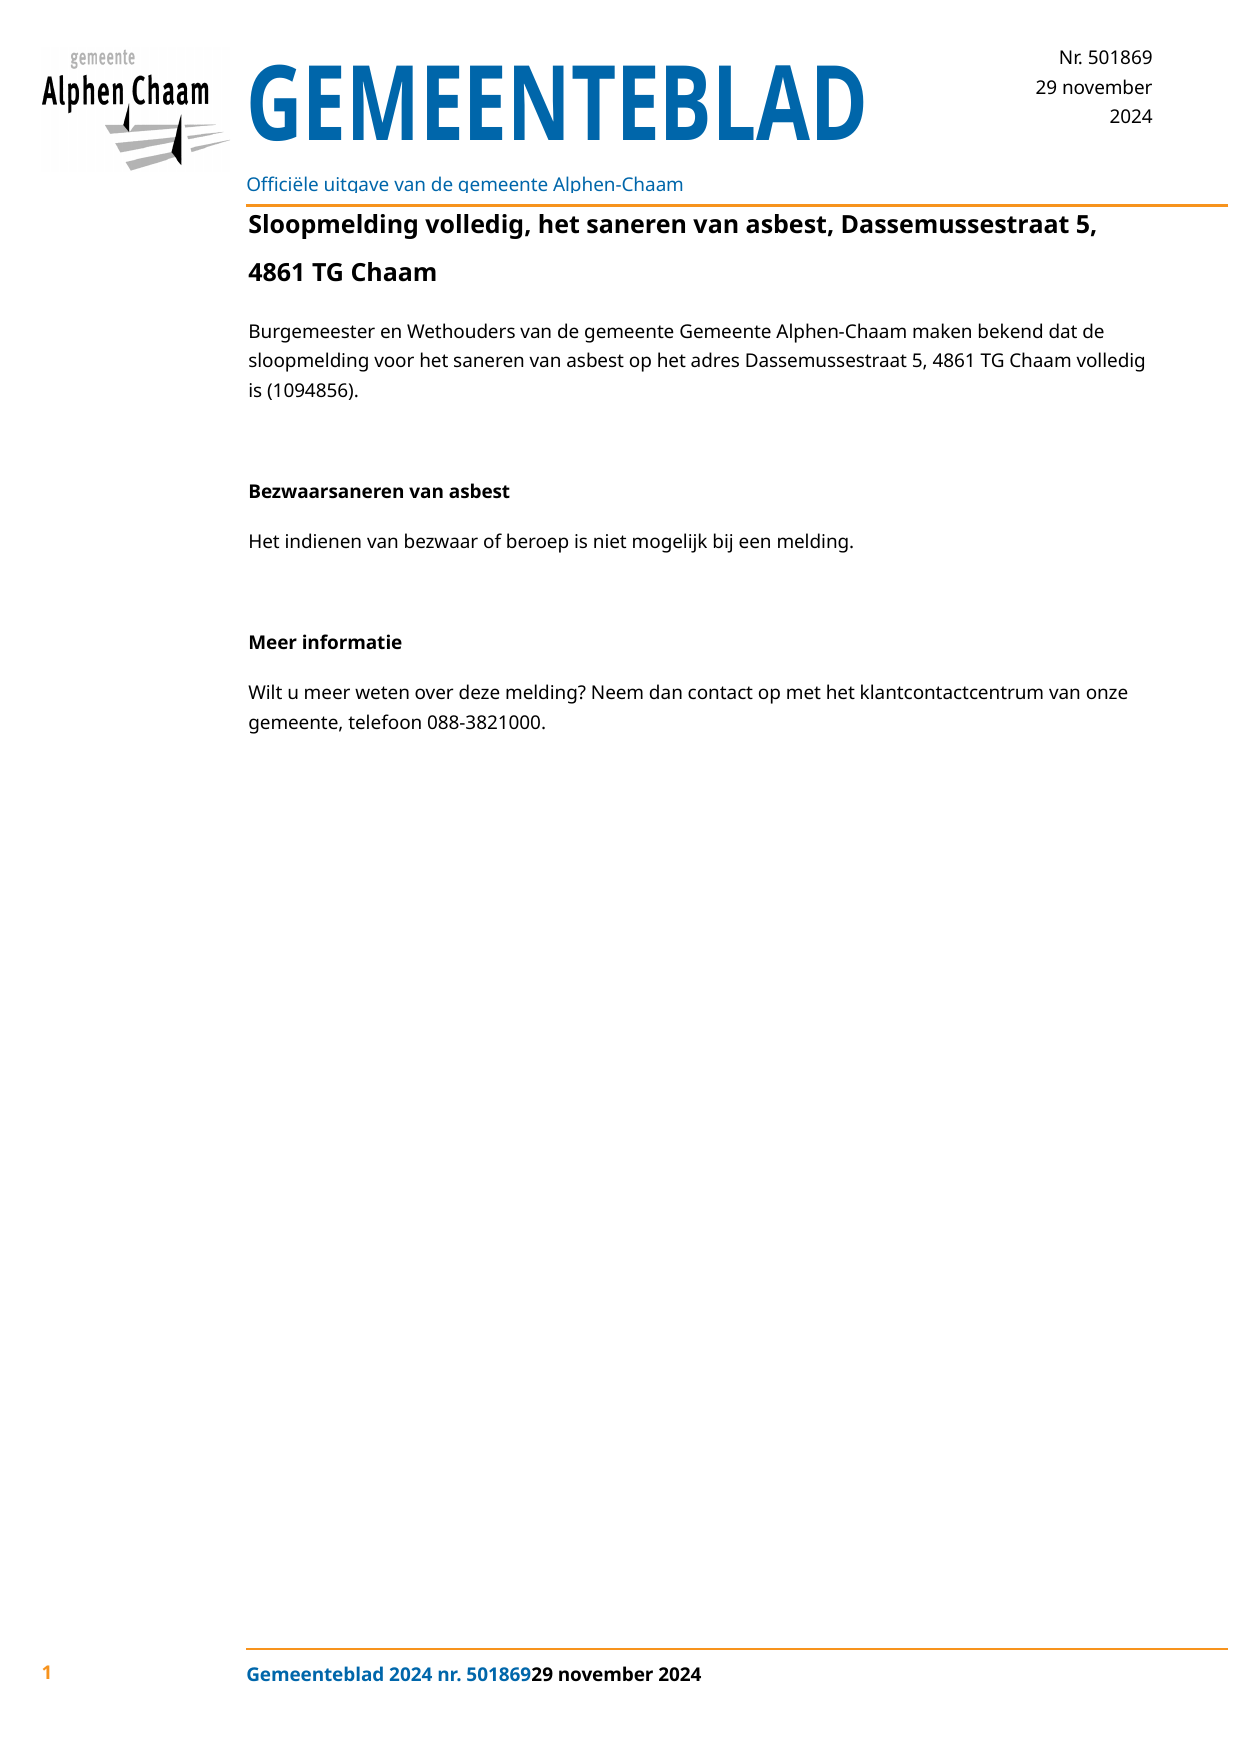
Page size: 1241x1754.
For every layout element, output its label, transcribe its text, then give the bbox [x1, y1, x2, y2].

text Sloopmelding volledig, het saneren van asbest, Dassemussestraat 5, 4861 TG Chaam [248, 207, 1152, 288]
picture [41, 47, 231, 172]
text Bezwaarsaneren van asbest [248, 478, 1152, 504]
text Wilt u meer weten over deze melding? Neem dan contact op met het klantcontactcentrum van onze gemeente, telefoon 088-3821000. [248, 679, 1152, 735]
text Meer informatie [248, 629, 1152, 655]
text Burgemeester en Wethouders van de gemeente Gemeente Alphen-Chaam maken bekend dat de sloopmelding voor het saneren van asbest op het adres Dassemussestraat 5, 4861 TG Chaam volledig is (1094856). [248, 318, 1152, 403]
text Het indienen van bezwaar of beroep is niet mogelijk bij een melding. [248, 528, 1152, 554]
